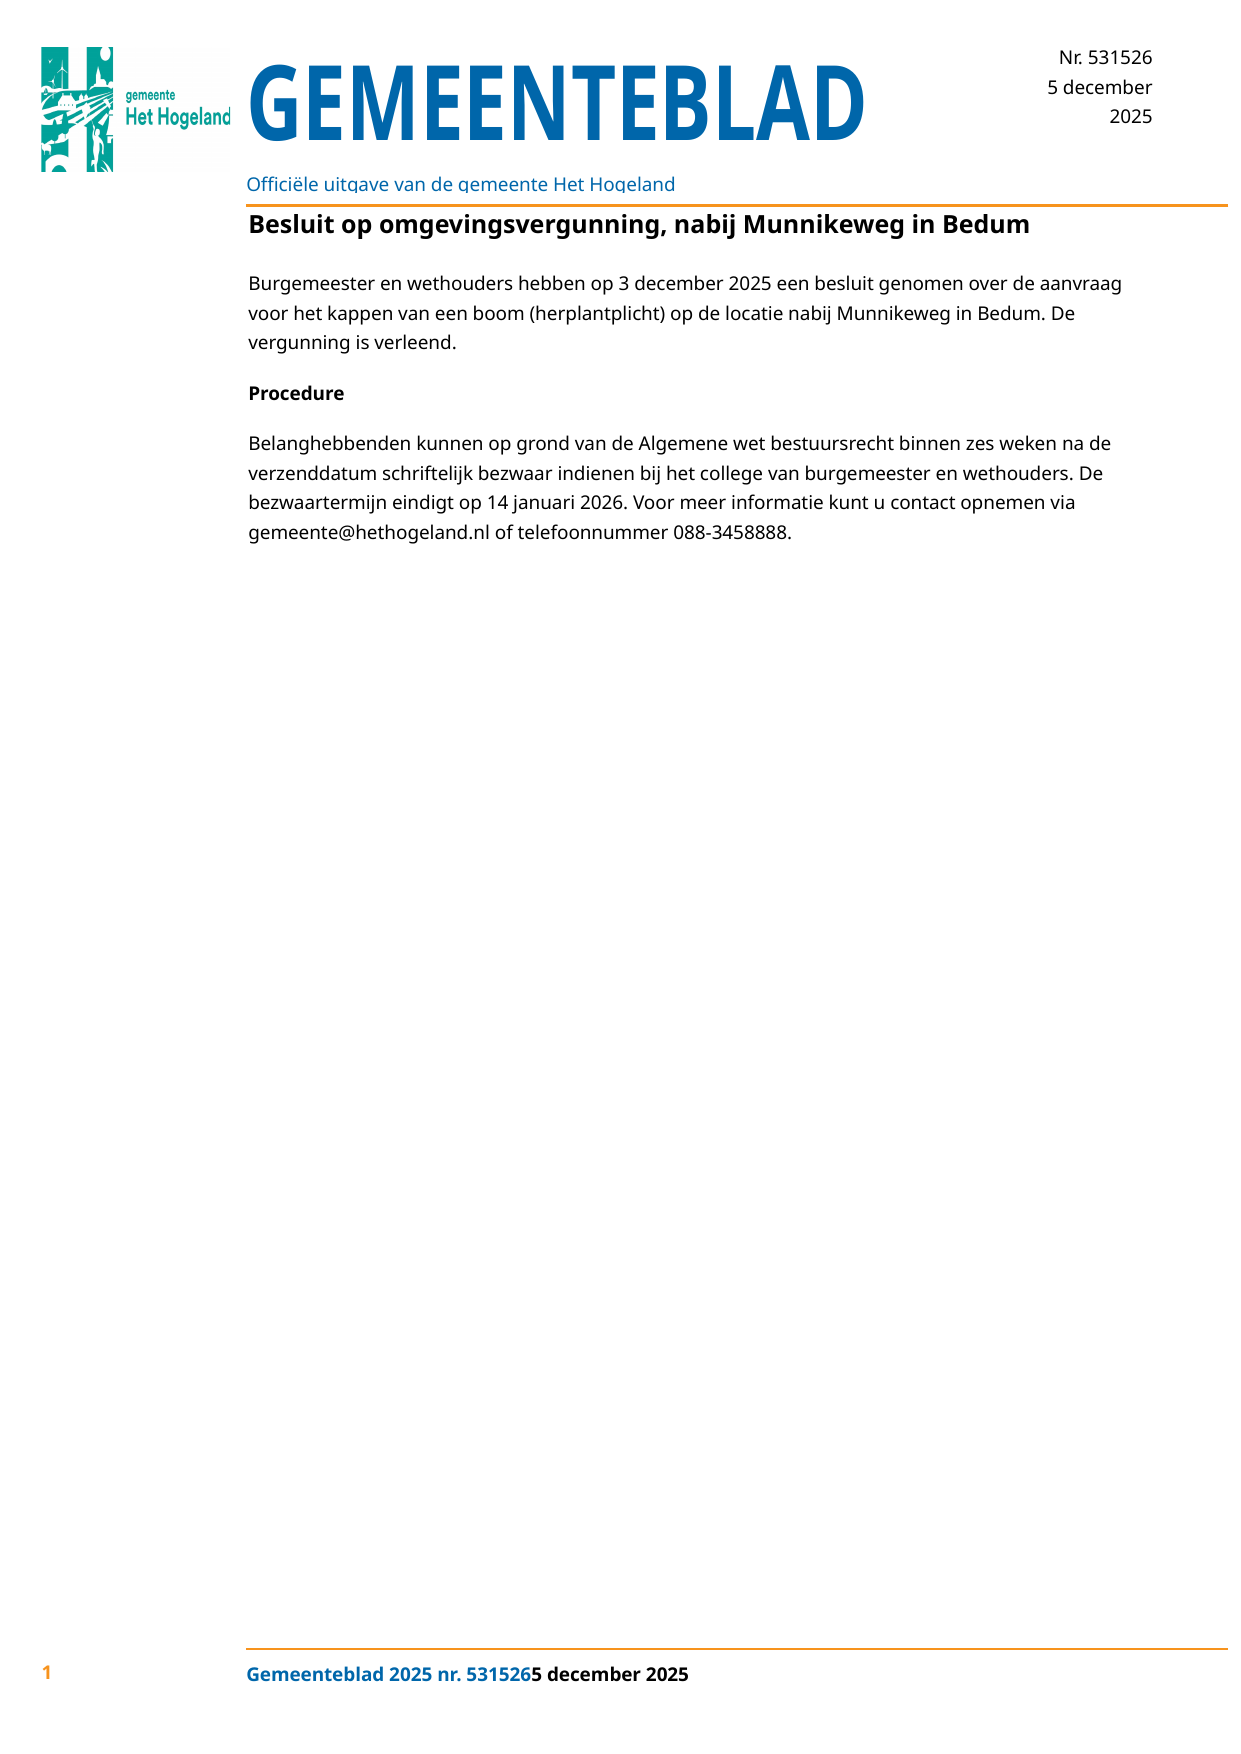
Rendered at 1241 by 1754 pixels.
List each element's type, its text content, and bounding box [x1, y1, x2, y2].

text Procedure [248, 380, 1152, 406]
text Burgemeester en wethouders hebben op 3 december 2025 een besluit genomen over de aanvraag voor het kappen van een boom (herplantplicht) op de locatie nabij Munnikeweg in Bedum. De vergunning is verleend. [248, 270, 1152, 355]
picture [41, 47, 231, 172]
text Besluit op omgevingsvergunning, nabij Munnikeweg in Bedum [248, 207, 1152, 241]
text Belanghebbenden kunnen op grond van de Algemene wet bestuursrecht binnen zes weken na de verzenddatum schriftelijk bezwaar indienen bij het college van burgemeester en wethouders. De bezwaartermijn eindigt op 14 januari 2026. Voor meer informatie kunt u contact opnemen via gemeente@hethogeland.nl of telefoonnummer 088-3458888. [248, 430, 1152, 545]
